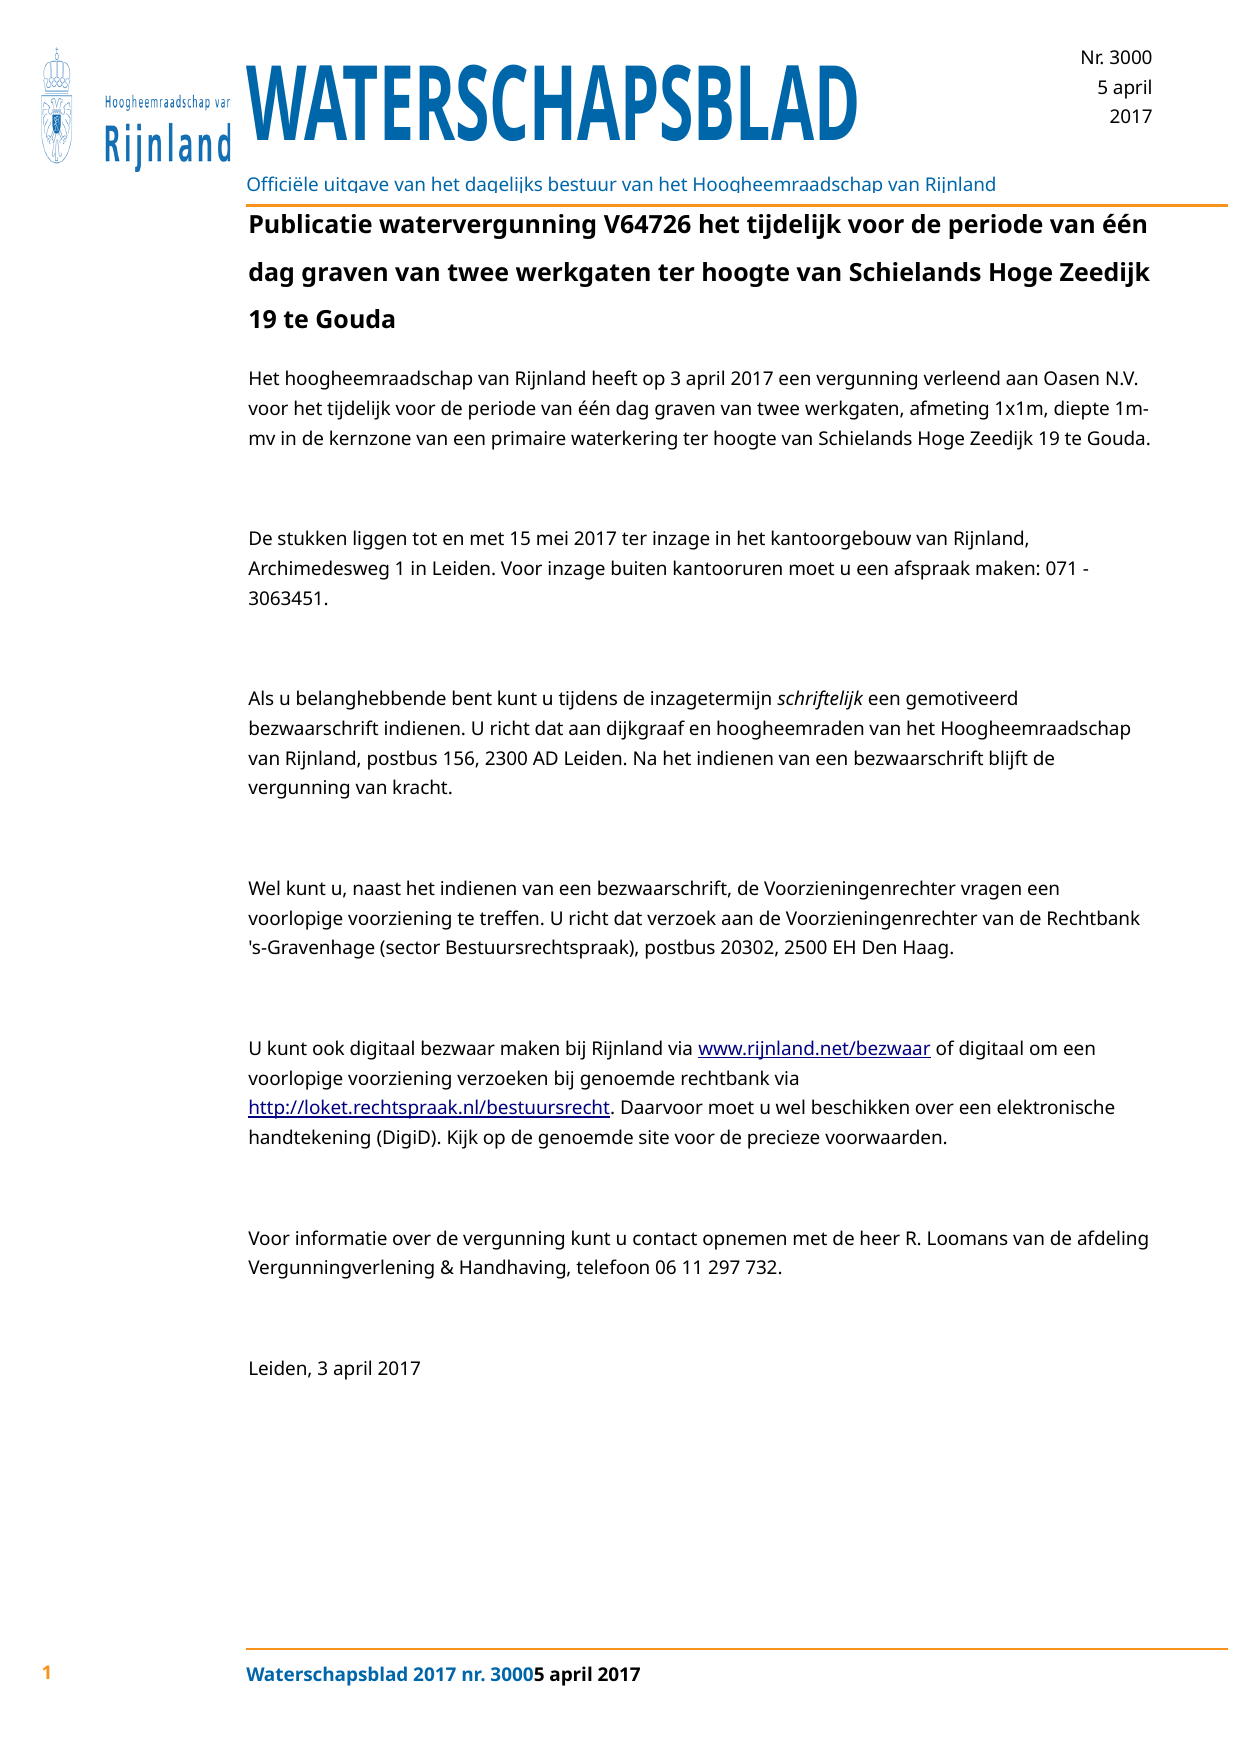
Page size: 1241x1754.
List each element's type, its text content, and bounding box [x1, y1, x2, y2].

text Leiden, 3 april 2017 [248, 1355, 1152, 1381]
text U kunt ook digitaal bezwaar maken bij Rijnland via www.rijnland.net/bezwaar of digitaal om een voorlopige voorziening verzoeken bij genoemde rechtbank via http://loket.rechtspraak.nl/bestuursrecht. Daarvoor moet u wel beschikken over een elektronische handtekening (DigiD). Kijk op de genoemde site voor de precieze voorwaarden. [248, 1035, 1152, 1149]
text Het hoogheemraadschap van Rijnland heeft op 3 april 2017 een vergunning verleend aan Oasen N.V. voor het tijdelijk voor de periode van één dag graven van twee werkgaten, afmeting 1x1m, diepte 1m-mv in de kernzone van een primaire waterkering ter hoogte van Schielands Hoge Zeedijk 19 te Gouda. [248, 366, 1152, 450]
picture [41, 47, 231, 172]
text Publicatie watervergunning V64726 het tijdelijk voor de periode van één dag graven van twee werkgaten ter hoogte van Schielands Hoge Zeedijk 19 te Gouda [248, 207, 1152, 336]
text De stukken liggen tot en met 15 mei 2017 ter inzage in het kantoorgebouw van Rijnland, Archimedesweg 1 in Leiden. Voor inzage buiten kantooruren moet u een afspraak maken: 071 - 3063451. [248, 526, 1152, 610]
text Wel kunt u, naast het indienen van een bezwaarschrift, de Voorzieningenrechter vragen een voorlopige voorziening te treffen. U richt dat verzoek aan de Voorzieningenrechter van de Rechtbank 's-Gravenhage (sector Bestuursrechtspraak), postbus 20302, 2500 EH Den Haag. [248, 875, 1152, 960]
text Voor informatie over de vergunning kunt u contact opnemen met de heer R. Loomans van de afdeling Vergunningverlening & Handhaving, telefoon 06 11 297 732. [248, 1225, 1152, 1280]
text Als u belanghebbende bent kunt u tijdens de inzagetermijn schriftelijk een gemotiveerd bezwaarschrift indienen. U richt dat aan dijkgraaf en hoogheemraden van het Hoogheemraadschap van Rijnland, postbus 156, 2300 AD Leiden. Na het indienen van een bezwaarschrift blijft de vergunning van kracht. [248, 686, 1152, 800]
